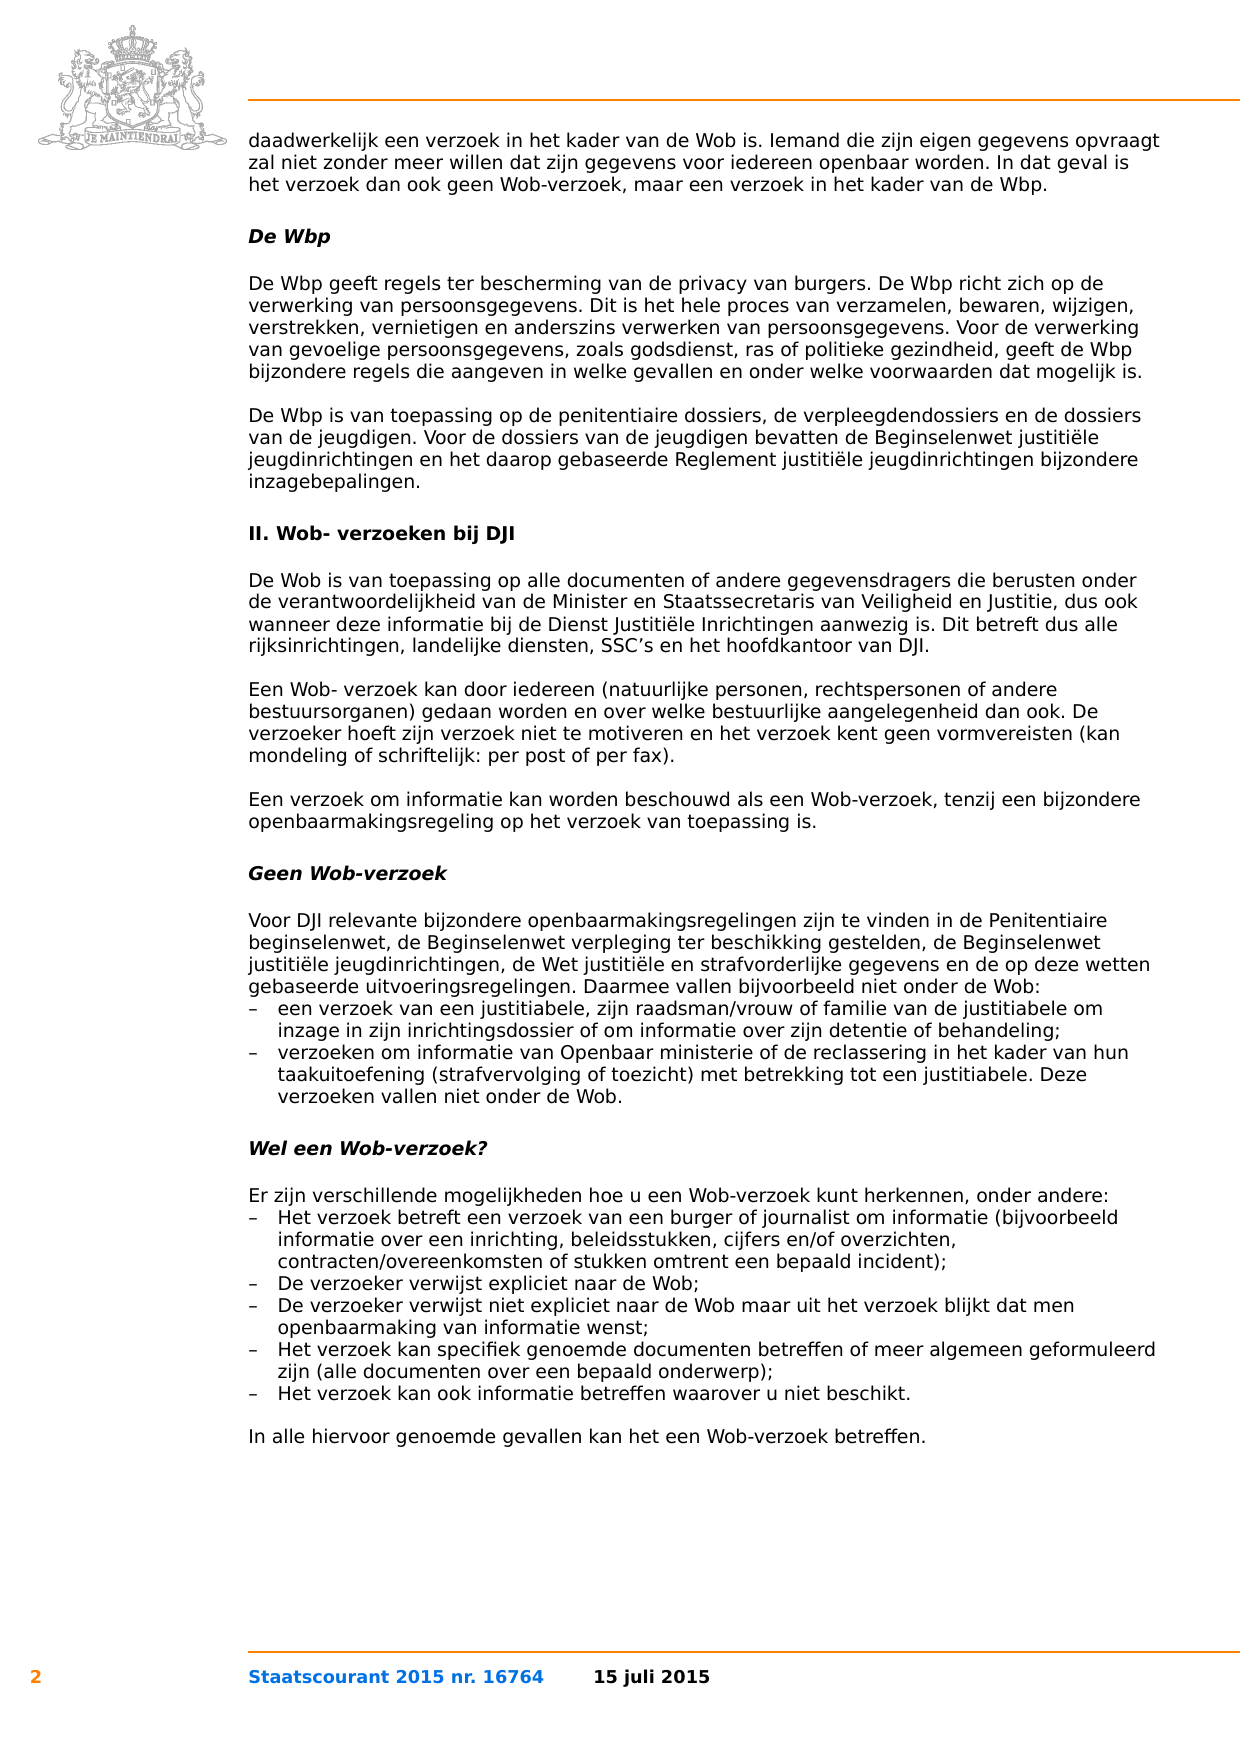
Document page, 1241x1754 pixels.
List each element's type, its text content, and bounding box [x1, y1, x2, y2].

subtitle Geen Wob-verzoek [248, 863, 1163, 885]
text daadwerkelijk een verzoek in het kader van de Wob is. Iemand die zijn eigen gegevens opvraagt zal niet zonder meer willen dat zijn gegevens voor iedereen openbaar worden. In dat geval is het verzoek dan ook geen Wob-verzoek, maar een verzoek in het kader van de Wbp. [248, 130, 1163, 196]
text – Het verzoek kan ook informatie betreffen waarover u niet beschikt. [248, 1383, 1163, 1404]
text – Het verzoek kan specifiek genoemde documenten betreffen of meer algemeen geformuleerd zijn (alle documenten over een bepaald onderwerp); [248, 1339, 1163, 1383]
picture [38, 25, 227, 150]
text De Wob is van toepassing op alle documenten of andere gegevensdragers die berusten onder de verantwoordelijkheid van de Minister en Staatssecretaris van Veiligheid en Justitie, dus ook wanneer deze informatie bij de Dienst Justitiële Inrichtingen aanwezig is. Dit betreft dus alle rijksinrichtingen, landelijke diensten, SSC’s en het hoofdkantoor van DJI. [248, 569, 1163, 657]
text Een verzoek om informatie kan worden beschouwd als een Wob-verzoek, tenzij een bijzondere openbaarmakingsregeling op het verzoek van toepassing is. [248, 789, 1163, 833]
text Er zijn verschillende mogelijkheden hoe u een Wob-verzoek kunt herkennen, onder andere: [248, 1185, 1163, 1207]
text – De verzoeker verwijst niet expliciet naar de Wob maar uit het verzoek blijkt dat men openbaarmaking van informatie wenst; [248, 1295, 1163, 1339]
subtitle II. Wob- verzoeken bij DJI [248, 522, 1163, 544]
text De Wbp geeft regels ter bescherming van de privacy van burgers. De Wbp richt zich op de verwerking van persoonsgegevens. Dit is het hele proces van verzamelen, bewaren, wijzigen, verstrekken, vernietigen en anderszins verwerken van persoonsgegevens. Voor de verwerking van gevoelige persoonsgegevens, zoals godsdienst, ras of politieke gezindheid, geeft de Wbp bijzondere regels die aangeven in welke gevallen en onder welke voorwaarden dat mogelijk is. [248, 273, 1163, 383]
text In alle hiervoor genoemde gevallen kan het een Wob-verzoek betreffen. [248, 1426, 1163, 1448]
text – een verzoek van een justitiabele, zijn raadsman/vrouw of familie van de justitiabele om inzage in zijn inrichtingsdossier of om informatie over zijn detentie of behandeling; [248, 998, 1163, 1042]
text Een Wob- verzoek kan door iedereen (natuurlijke personen, rechtspersonen of andere bestuursorganen) gedaan worden en over welke bestuurlijke aangelegenheid dan ook. De verzoeker hoeft zijn verzoek niet te motiveren en het verzoek kent geen vormvereisten (kan mondeling of schriftelijk: per post of per fax). [248, 679, 1163, 767]
text – verzoeken om informatie van Openbaar ministerie of de reclassering in het kader van hun taakuitoefening (strafvervolging of toezicht) met betrekking tot een justitiabele. Deze verzoeken vallen niet onder de Wob. [248, 1042, 1163, 1108]
text De Wbp is van toepassing op de penitentiaire dossiers, de verpleegdendossiers en de dossiers van de jeugdigen. Voor de dossiers van de jeugdigen bevatten de Beginselenwet justitiële jeugdinrichtingen en het daarop gebaseerde Reglement justitiële jeugdinrichtingen bijzondere inzagebepalingen. [248, 404, 1163, 492]
text Voor DJI relevante bijzondere openbaarmakingsregelingen zijn te vinden in de Penitentiaire beginselenwet, de Beginselenwet verpleging ter beschikking gestelden, de Beginselenwet justitiële jeugdinrichtingen, de Wet justitiële en strafvorderlijke gegevens en de op deze wetten gebaseerde uitvoeringsregelingen. Daarmee vallen bijvoorbeeld niet onder de Wob: [248, 910, 1163, 998]
text – De verzoeker verwijst expliciet naar de Wob; [248, 1273, 1163, 1295]
text – Het verzoek betreft een verzoek van een burger of journalist om informatie (bijvoorbeeld informatie over een inrichting, beleidsstukken, cijfers en/of overzichten, contracten/overeenkomsten of stukken omtrent een bepaald incident); [248, 1207, 1163, 1273]
subtitle Wel een Wob-verzoek? [248, 1138, 1163, 1160]
subtitle De Wbp [248, 226, 1163, 248]
